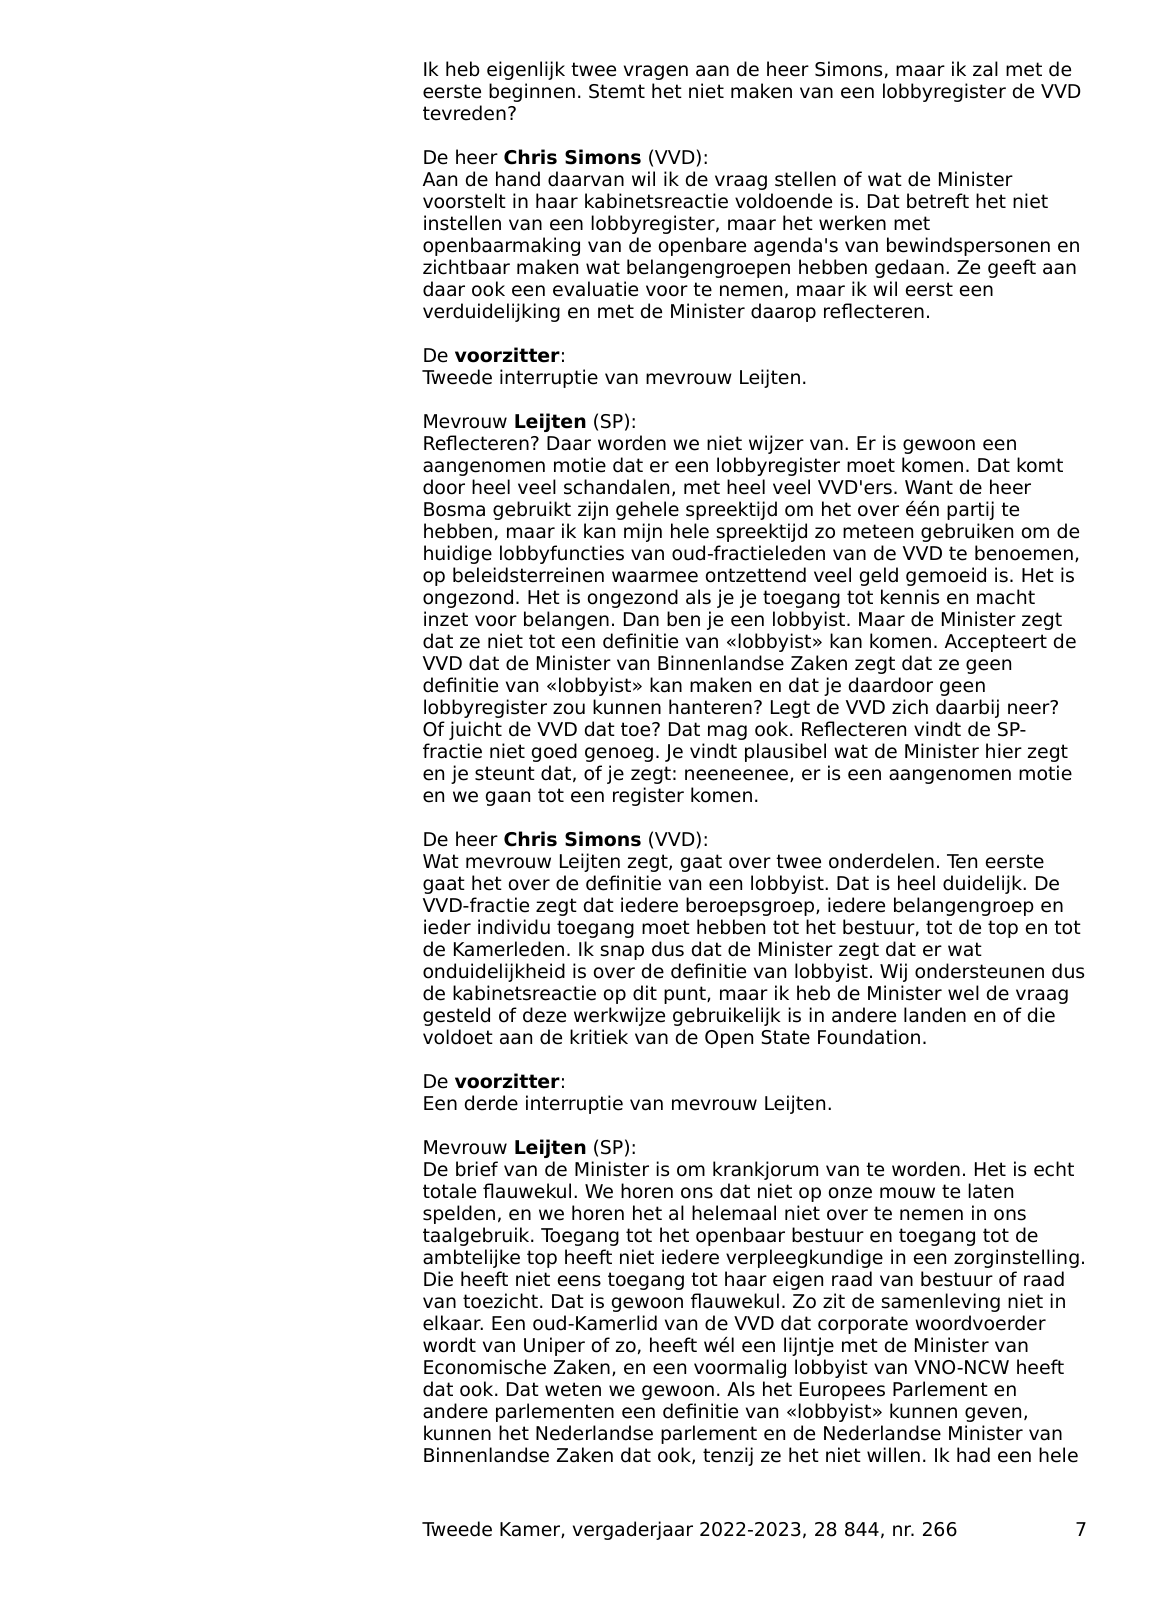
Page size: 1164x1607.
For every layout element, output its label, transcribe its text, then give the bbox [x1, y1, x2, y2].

text De heer Chris Simons (VVD): [422, 147, 1087, 169]
text De voorzitter: [422, 1071, 1087, 1093]
text De brief van de Minister is om krankjorum van te worden. Het is echt totale flauwekul. We horen ons dat niet op onze mouw te laten spelden, en we horen het al helemaal niet over te nemen in ons taalgebruik. Toegang tot het openbaar bestuur en toegang tot de ambtelijke top heeft niet iedere verpleegkundige in een zorginstelling. Die heeft niet eens toegang tot haar eigen raad van bestuur of raad van toezicht. Dat is gewoon flauwekul. Zo zit de samenleving niet in elkaar. Een oud-Kamerlid van de VVD dat corporate woordvoerder wordt van Uniper of zo, heeft wél een lijntje met de Minister van Economische Zaken, en een voormalig lobbyist van VNO-NCW heeft dat ook. Dat weten we gewoon. Als het Europees Parlement en andere parlementen een definitie van «lobbyist» kunnen geven, kunnen het Nederlandse parlement en de Nederlandse Minister van Binnenlandse Zaken dat ook, tenzij ze het niet willen. Ik had een hele [422, 1159, 1087, 1467]
text Tweede interruptie van mevrouw Leijten. [422, 367, 1087, 389]
text Wat mevrouw Leijten zegt, gaat over twee onderdelen. Ten eerste gaat het over de definitie van een lobbyist. Dat is heel duidelijk. De VVD-fractie zegt dat iedere beroepsgroep, iedere belangengroep en ieder individu toegang moet hebben tot het bestuur, tot de top en tot de Kamerleden. Ik snap dus dat de Minister zegt dat er wat onduidelijkheid is over de definitie van lobbyist. Wij ondersteunen dus de kabinetsreactie op dit punt, maar ik heb de Minister wel de vraag gesteld of deze werkwijze gebruikelijk is in andere landen en of die voldoet aan de kritiek van de Open State Foundation. [422, 851, 1087, 1049]
text Mevrouw Leijten (SP): [422, 1137, 1087, 1159]
text Reflecteren? Daar worden we niet wijzer van. Er is gewoon een aangenomen motie dat er een lobbyregister moet komen. Dat komt door heel veel schandalen, met heel veel VVD'ers. Want de heer Bosma gebruikt zijn gehele spreektijd om het over één partij te hebben, maar ik kan mijn hele spreektijd zo meteen gebruiken om de huidige lobbyfuncties van oud-fractieleden van de VVD te benoemen, op beleidsterreinen waarmee ontzettend veel geld gemoeid is. Het is ongezond. Het is ongezond als je je toegang tot kennis en macht inzet voor belangen. Dan ben je een lobbyist. Maar de Minister zegt dat ze niet tot een definitie van «lobbyist» kan komen. Accepteert de VVD dat de Minister van Binnenlandse Zaken zegt dat ze geen definitie van «lobbyist» kan maken en dat je daardoor geen lobbyregister zou kunnen hanteren? Legt de VVD zich daarbij neer? Of juicht de VVD dat toe? Dat mag ook. Reflecteren vindt de SP-fractie niet goed genoeg. Je vindt plausibel wat de Minister hier zegt en je steunt dat, of je zegt: neeneenee, er is een aangenomen motie en we gaan tot een register komen. [422, 433, 1087, 807]
text Een derde interruptie van mevrouw Leijten. [422, 1093, 1087, 1115]
text Aan de hand daarvan wil ik de vraag stellen of wat de Minister voorstelt in haar kabinetsreactie voldoende is. Dat betreft het niet instellen van een lobbyregister, maar het werken met openbaarmaking van de openbare agenda's van bewindspersonen en zichtbaar maken wat belangengroepen hebben gedaan. Ze geeft aan daar ook een evaluatie voor te nemen, maar ik wil eerst een verduidelijking en met de Minister daarop reflecteren. [422, 169, 1087, 323]
text De voorzitter: [422, 345, 1087, 367]
text Mevrouw Leijten (SP): [422, 411, 1087, 433]
text De heer Chris Simons (VVD): [422, 829, 1087, 851]
text Ik heb eigenlijk twee vragen aan de heer Simons, maar ik zal met de eerste beginnen. Stemt het niet maken van een lobbyregister de VVD tevreden? [422, 59, 1087, 125]
